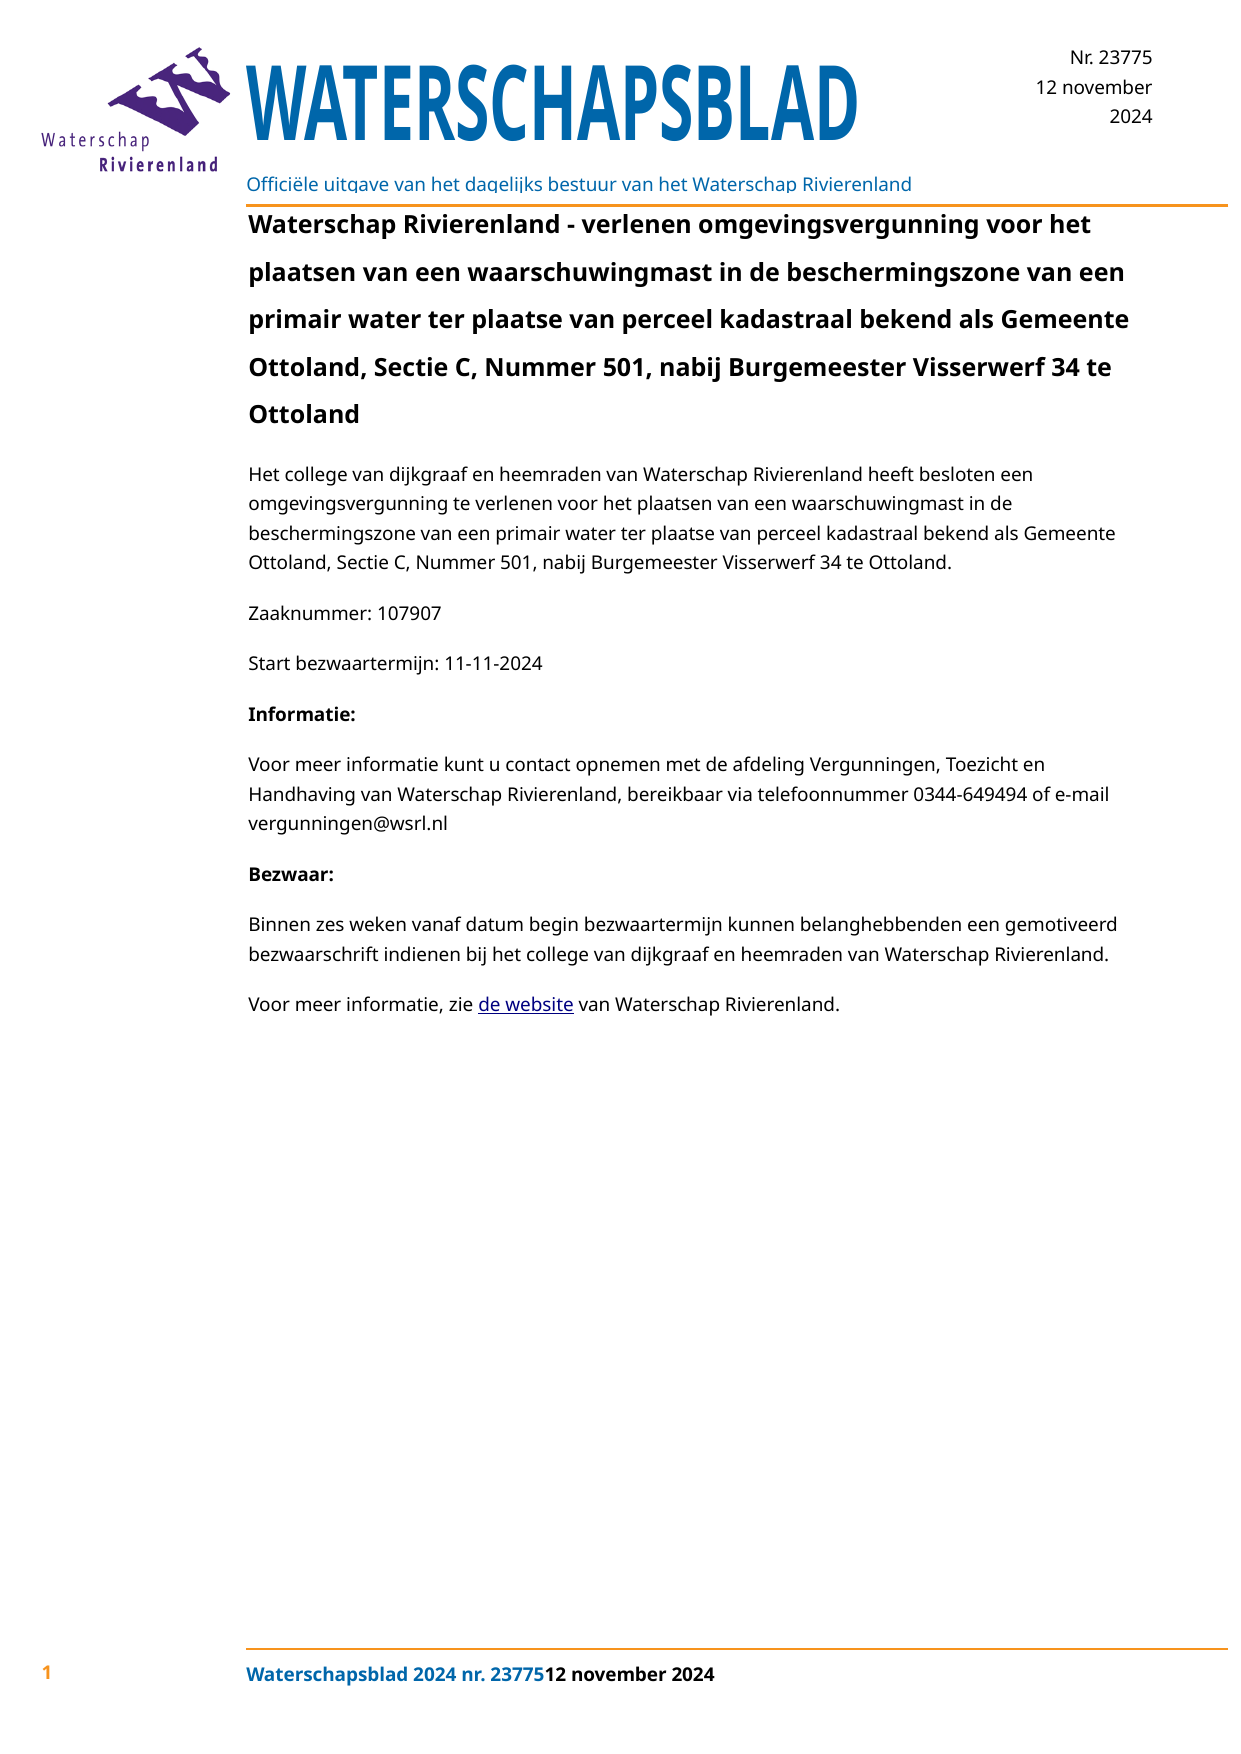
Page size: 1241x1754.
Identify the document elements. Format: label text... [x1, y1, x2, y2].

text Bezwaar: [248, 861, 1152, 886]
text Voor meer informatie, zie de website van Waterschap Rivierenland. [248, 991, 1152, 1017]
text Voor meer informatie kunt u contact opnemen met de afdeling Vergunningen, Toezicht en Handhaving van Waterschap Rivierenland, bereikbaar via telefoonnummer 0344-649494 of e-mail vergunningen@wsrl.nl [248, 751, 1152, 836]
text Zaaknummer: 107907 [248, 600, 1152, 626]
text Het college van dijkgraaf en heemraden van Waterschap Rivierenland heeft besloten een omgevingsvergunning te verlenen voor het plaatsen van een waarschuwingmast in de beschermingszone van een primair water ter plaatse van perceel kadastraal bekend als Gemeente Ottoland, Sectie C, Nummer 501, nabij Burgemeester Visserwerf 34 te Ottoland. [248, 461, 1152, 575]
text Binnen zes weken vanaf datum begin bezwaartermijn kunnen belanghebbenden een gemotiveerd bezwaarschrift indienen bij het college van dijkgraaf en heemraden van Waterschap Rivierenland. [248, 911, 1152, 966]
text Waterschap Rivierenland - verlenen omgevingsvergunning voor het plaatsen van een waarschuwingmast in de beschermingszone van een primair water ter plaatse van perceel kadastraal bekend als Gemeente Ottoland, Sectie C, Nummer 501, nabij Burgemeester Visserwerf 34 te Ottoland [248, 207, 1152, 431]
picture [41, 47, 231, 172]
text Start bezwaartermijn: 11-11-2024 [248, 650, 1152, 676]
text Informatie: [248, 701, 1152, 726]
